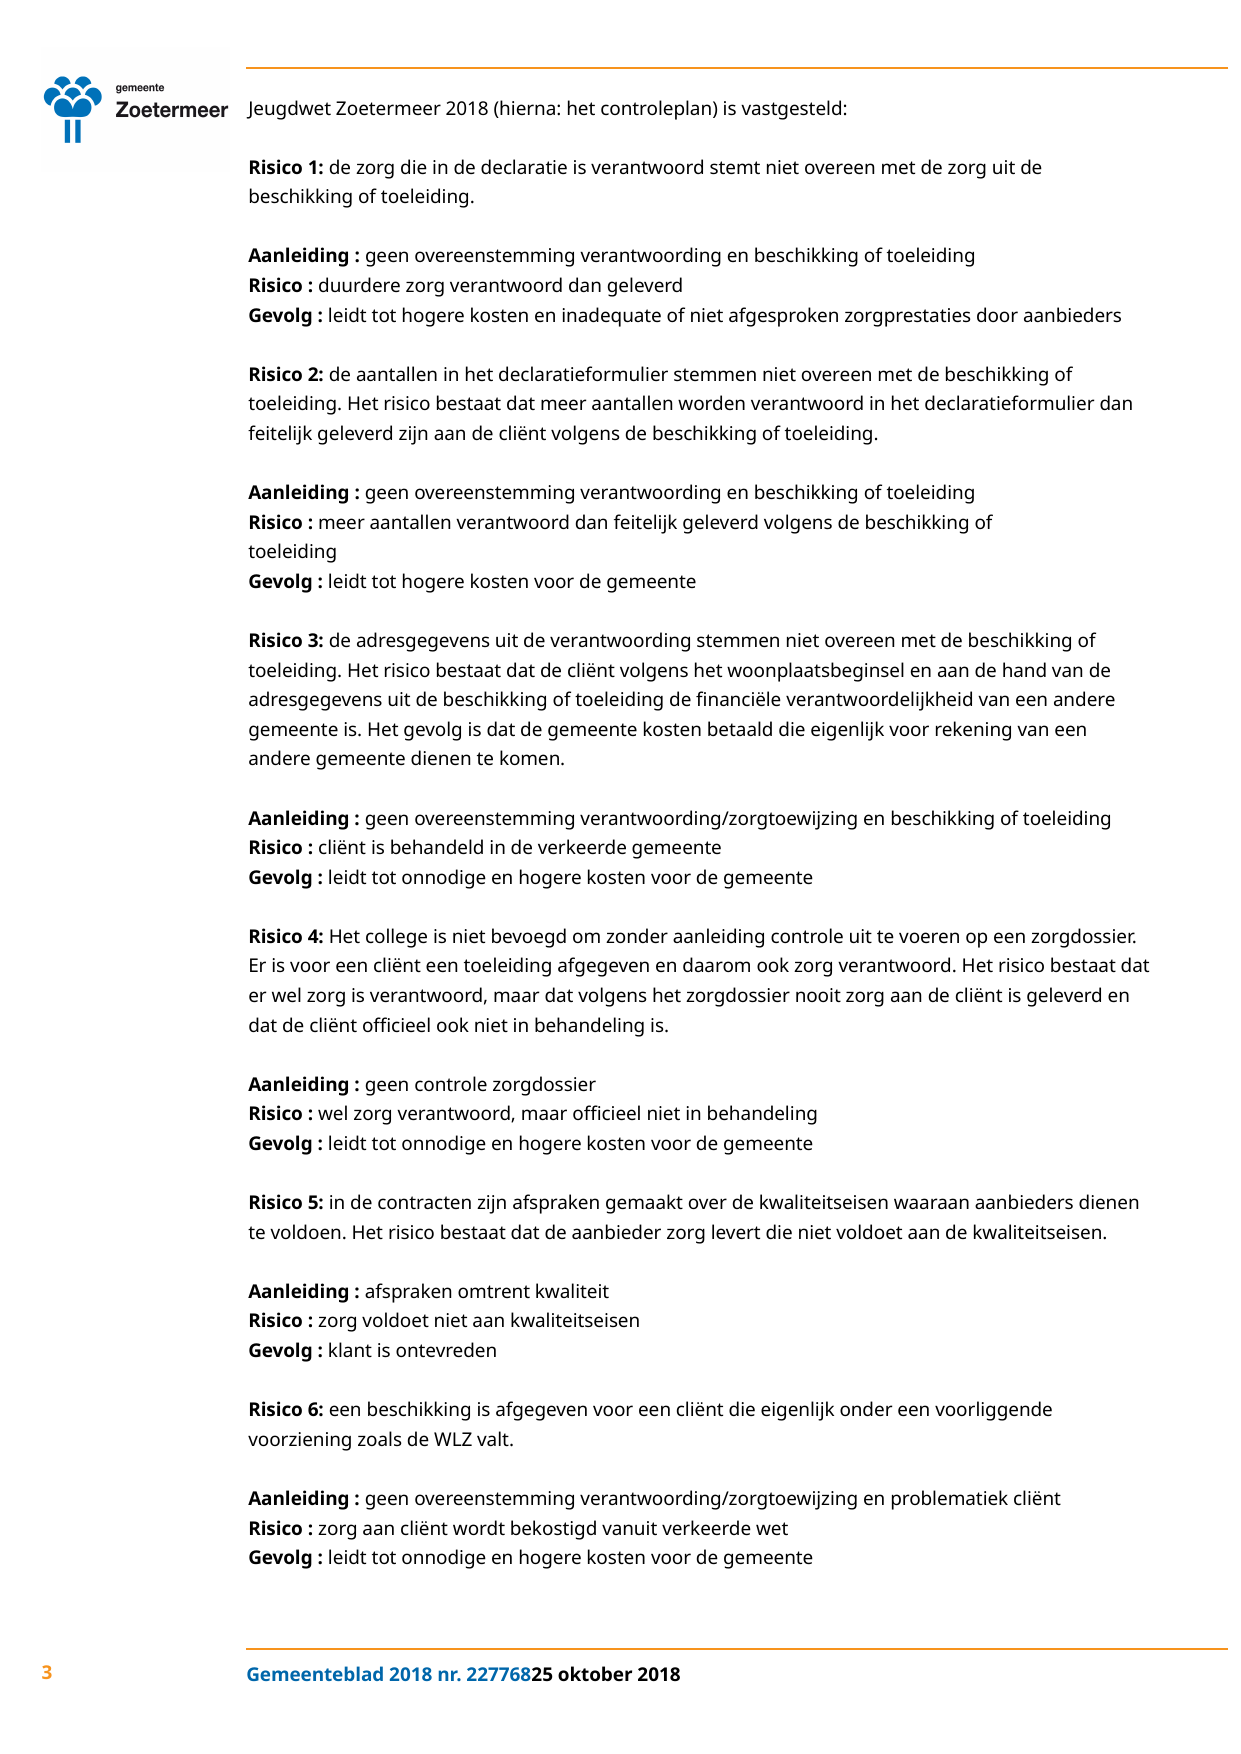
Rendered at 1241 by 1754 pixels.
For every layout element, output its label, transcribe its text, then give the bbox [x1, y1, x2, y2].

text Gevolg : leidt tot onnodige en hogere kosten voor de gemeente [248, 864, 1152, 890]
text toeleiding [248, 538, 1152, 564]
text Risico 4: Het college is niet bevoegd om zonder aanleiding controle uit te voeren op een zorgdossier. Er is voor een cliënt een toeleiding afgegeven en daarom ook zorg verantwoord. Het risico bestaat dat er wel zorg is verantwoord, maar dat volgens het zorgdossier nooit zorg aan de cliënt is geleverd en dat de cliënt officieel ook niet in behandeling is. [248, 923, 1152, 1038]
text Aanleiding : geen overeenstemming verantwoording/zorgtoewijzing en problematiek cliënt [248, 1485, 1152, 1511]
text Risico : duurdere zorg verantwoord dan geleverd [248, 272, 1152, 298]
text Risico 1: de zorg die in de declaratie is verantwoord stemt niet overeen met de zorg uit de beschikking of toeleiding. [248, 154, 1152, 209]
text Risico 3: de adresgegevens uit de verantwoording stemmen niet overeen met de beschikking of toeleiding. Het risico bestaat dat de cliënt volgens het woonplaatsbeginsel en aan de hand van de adresgegevens uit de beschikking of toeleiding de financiële verantwoordelijkheid van een andere gemeente is. Het gevolg is dat de gemeente kosten betaald die eigenlijk voor rekening van een andere gemeente dienen te komen. [248, 627, 1152, 771]
text Risico 6: een beschikking is afgegeven voor een cliënt die eigenlijk onder een voorliggende voorziening zoals de WLZ valt. [248, 1396, 1152, 1452]
text Risico : zorg aan cliënt wordt bekostigd vanuit verkeerde wet [248, 1515, 1152, 1541]
text Gevolg : leidt tot onnodige en hogere kosten voor de gemeente [248, 1544, 1152, 1570]
text Aanleiding : geen overeenstemming verantwoording en beschikking of toeleiding [248, 479, 1152, 505]
text Gevolg : leidt tot hogere kosten en inadequate of niet afgesproken zorgprestaties door aanbieders [248, 302, 1152, 328]
text Risico 2: de aantallen in het declaratieformulier stemmen niet overeen met de beschikking of toeleiding. Het risico bestaat dat meer aantallen worden verantwoord in het declaratieformulier dan feitelijk geleverd zijn aan de cliënt volgens de beschikking of toeleiding. [248, 361, 1152, 446]
text Jeugdwet Zoetermeer 2018 (hierna: het controleplan) is vastgesteld: [248, 95, 1152, 121]
text Risico : meer aantallen verantwoord dan feitelijk geleverd volgens de beschikking of [248, 509, 1152, 535]
text Gevolg : leidt tot onnodige en hogere kosten voor de gemeente [248, 1130, 1152, 1156]
text Aanleiding : geen overeenstemming verantwoording/zorgtoewijzing en beschikking of toeleiding [248, 805, 1152, 831]
text Aanleiding : geen controle zorgdossier [248, 1071, 1152, 1097]
text Risico : zorg voldoet niet aan kwaliteitseisen [248, 1308, 1152, 1333]
text Risico : cliënt is behandeld in de verkeerde gemeente [248, 834, 1152, 860]
text Gevolg : klant is ontevreden [248, 1337, 1152, 1363]
text Aanleiding : geen overeenstemming verantwoording en beschikking of toeleiding [248, 243, 1152, 268]
text Aanleiding : afspraken omtrent kwaliteit [248, 1278, 1152, 1304]
text Risico : wel zorg verantwoord, maar officieel niet in behandeling [248, 1101, 1152, 1126]
picture [41, 47, 231, 172]
text Risico 5: in de contracten zijn afspraken gemaakt over de kwaliteitseisen waaraan aanbieders dienen te voldoen. Het risico bestaat dat de aanbieder zorg levert die niet voldoet aan de kwaliteitseisen. [248, 1189, 1152, 1245]
text Gevolg : leidt tot hogere kosten voor de gemeente [248, 568, 1152, 594]
